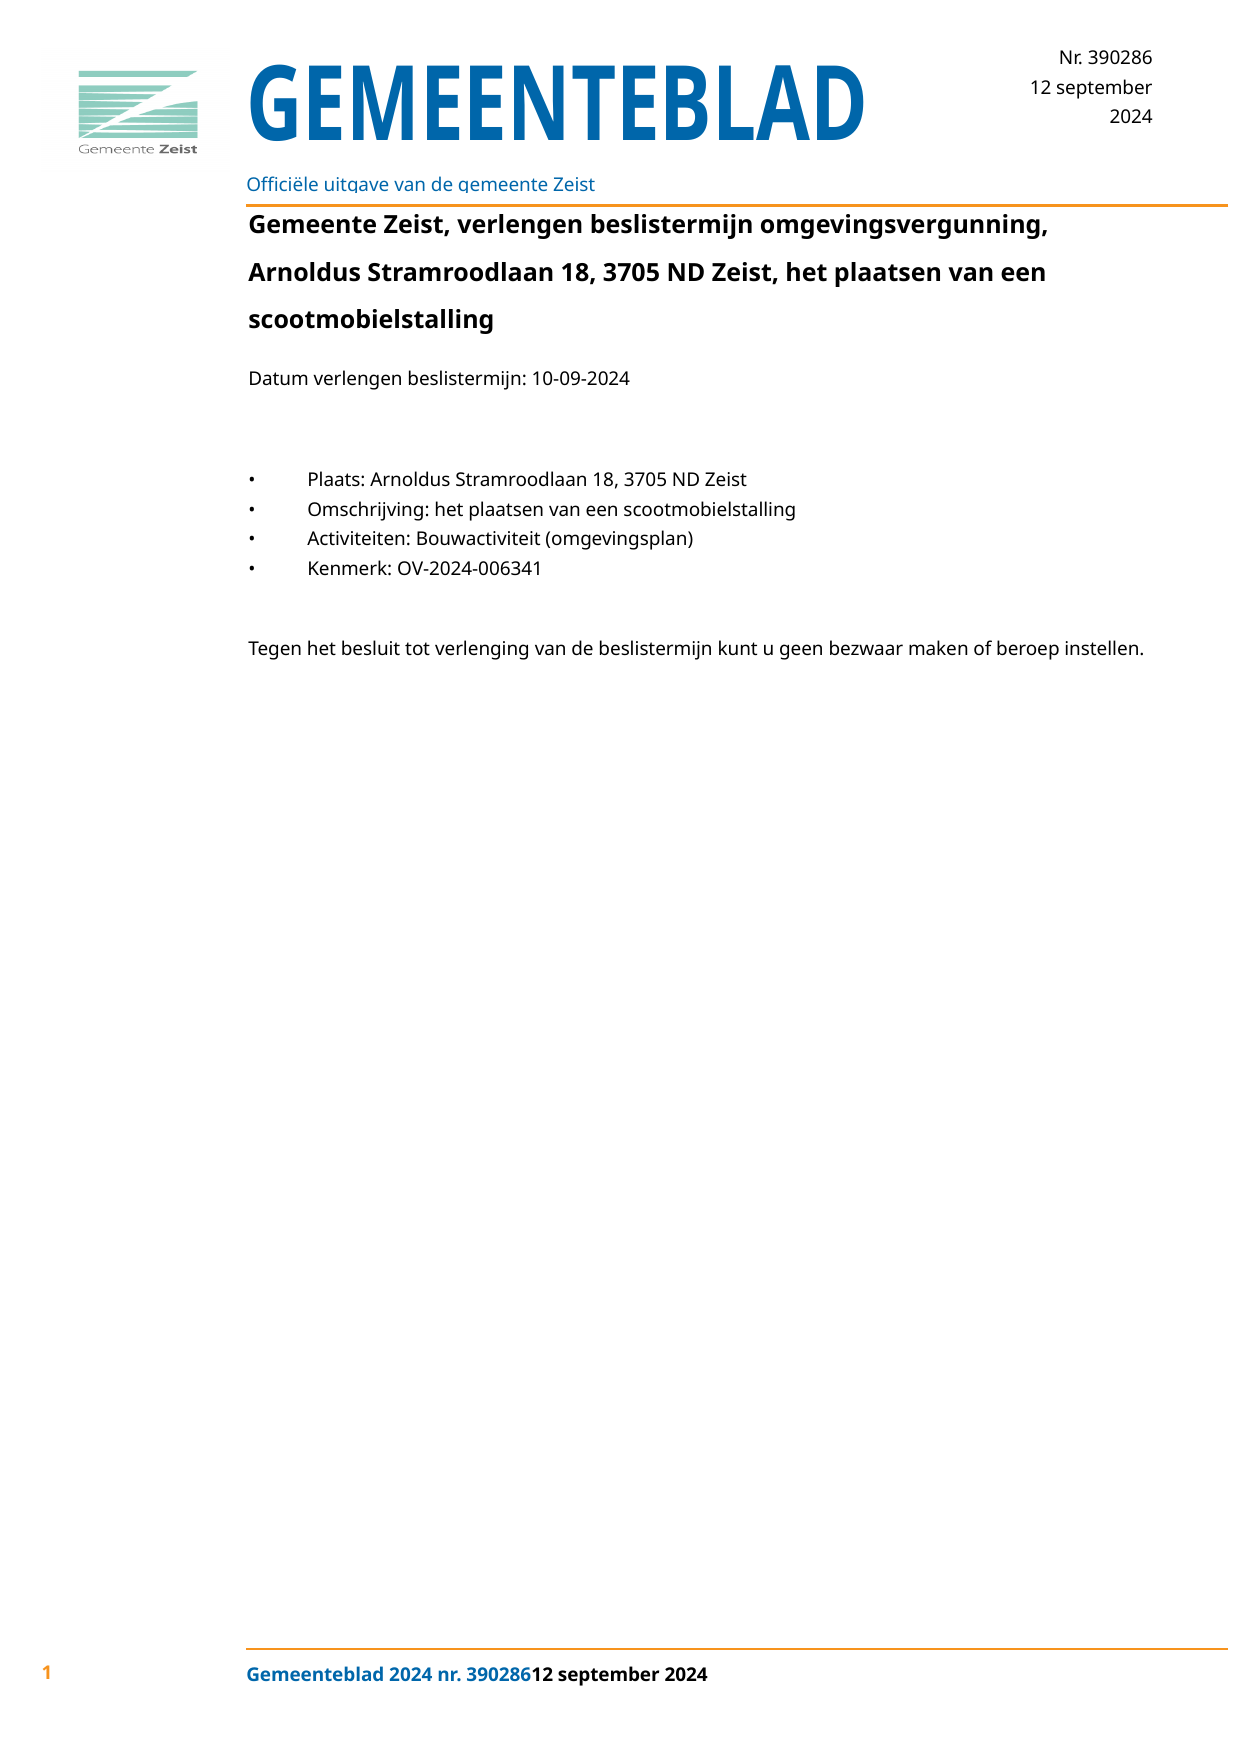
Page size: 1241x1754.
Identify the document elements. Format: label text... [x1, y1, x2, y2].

text Tegen het besluit tot verlenging van de beslistermijn kunt u geen bezwaar maken of beroep instellen. [248, 635, 1152, 661]
text Datum verlengen beslistermijn: 10-09-2024 [248, 366, 1152, 391]
list Plaats: Arnoldus Stramroodlaan 18, 3705 ND Zeist [248, 466, 1152, 492]
text Gemeente Zeist, verlengen beslistermijn omgevingsvergunning, Arnoldus Stramroodlaan 18, 3705 ND Zeist, het plaatsen van een scootmobielstalling [248, 207, 1152, 336]
list Activiteiten: Bouwactiviteit (omgevingsplan) [248, 526, 1152, 551]
picture [41, 47, 231, 172]
list Omschrijving: het plaatsen van een scootmobielstalling [248, 496, 1152, 522]
list Kenmerk: OV-2024-006341 [248, 555, 1152, 581]
